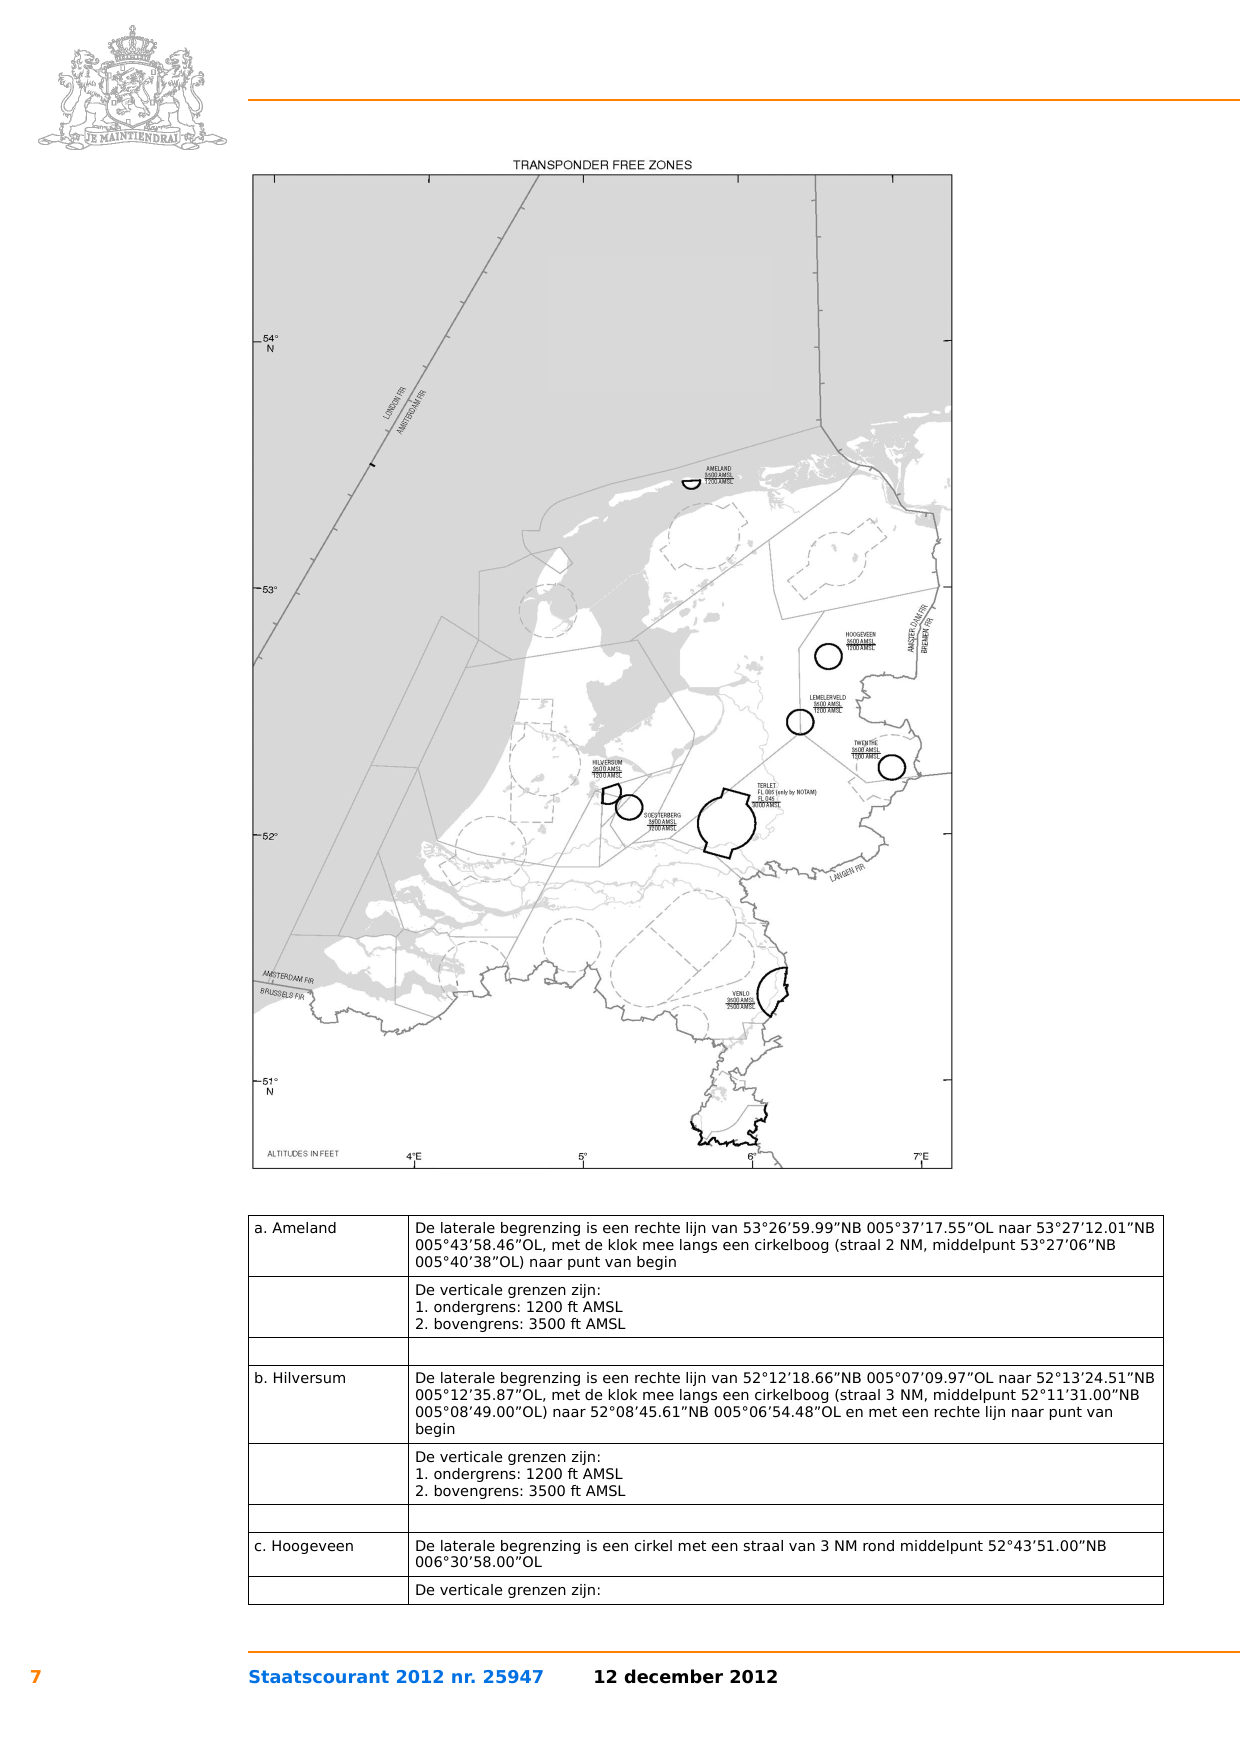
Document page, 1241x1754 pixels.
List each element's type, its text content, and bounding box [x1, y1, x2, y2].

table_cell [249, 1505, 408, 1532]
table_cell De verticale grenzen zijn: 1. ondergrens: 1200 ft AMSL 2. bovengrens: 3500 ft AMSL [409, 1277, 1163, 1337]
table_header a. Ameland [249, 1216, 408, 1276]
table_cell [249, 1338, 408, 1364]
table_cell b. Hilversum [249, 1366, 408, 1443]
table_header De laterale begrenzing is een rechte lijn van 53°26’59.99”NB 005°37’17.55”OL naar 53°27’12.01”NB 005°43’58.46”OL, met de klok mee langs een cirkelboog (straal 2 NM, middelpunt 53°27’06”NB 005°40’38”OL) naar punt van begin [409, 1216, 1163, 1276]
picture [248, 155, 957, 1171]
table_cell De verticale grenzen zijn: 1. ondergrens: 1200 ft AMSL 2. bovengrens: 3500 ft AMSL [409, 1444, 1163, 1504]
table_cell [249, 1444, 408, 1504]
table_cell De verticale grenzen zijn: [409, 1577, 1163, 1603]
table_cell De laterale begrenzing is een rechte lijn van 52°12’18.66”NB 005°07’09.97”OL naar 52°13’24.51”NB 005°12’35.87”OL, met de klok mee langs een cirkelboog (straal 3 NM, middelpunt 52°11’31.00”NB 005°08’49.00”OL) naar 52°08’45.61”NB 005°06’54.48”OL en met een rechte lijn naar punt van begin [409, 1366, 1163, 1443]
table_cell c. Hoogeveen [249, 1533, 408, 1576]
table_cell [249, 1577, 408, 1603]
picture [38, 25, 227, 150]
table_cell [249, 1277, 408, 1337]
table_cell [409, 1505, 1163, 1532]
table_cell De laterale begrenzing is een cirkel met een straal van 3 NM rond middelpunt 52°43’51.00”NB 006°30’58.00”OL [409, 1533, 1163, 1576]
table_cell [409, 1338, 1163, 1364]
